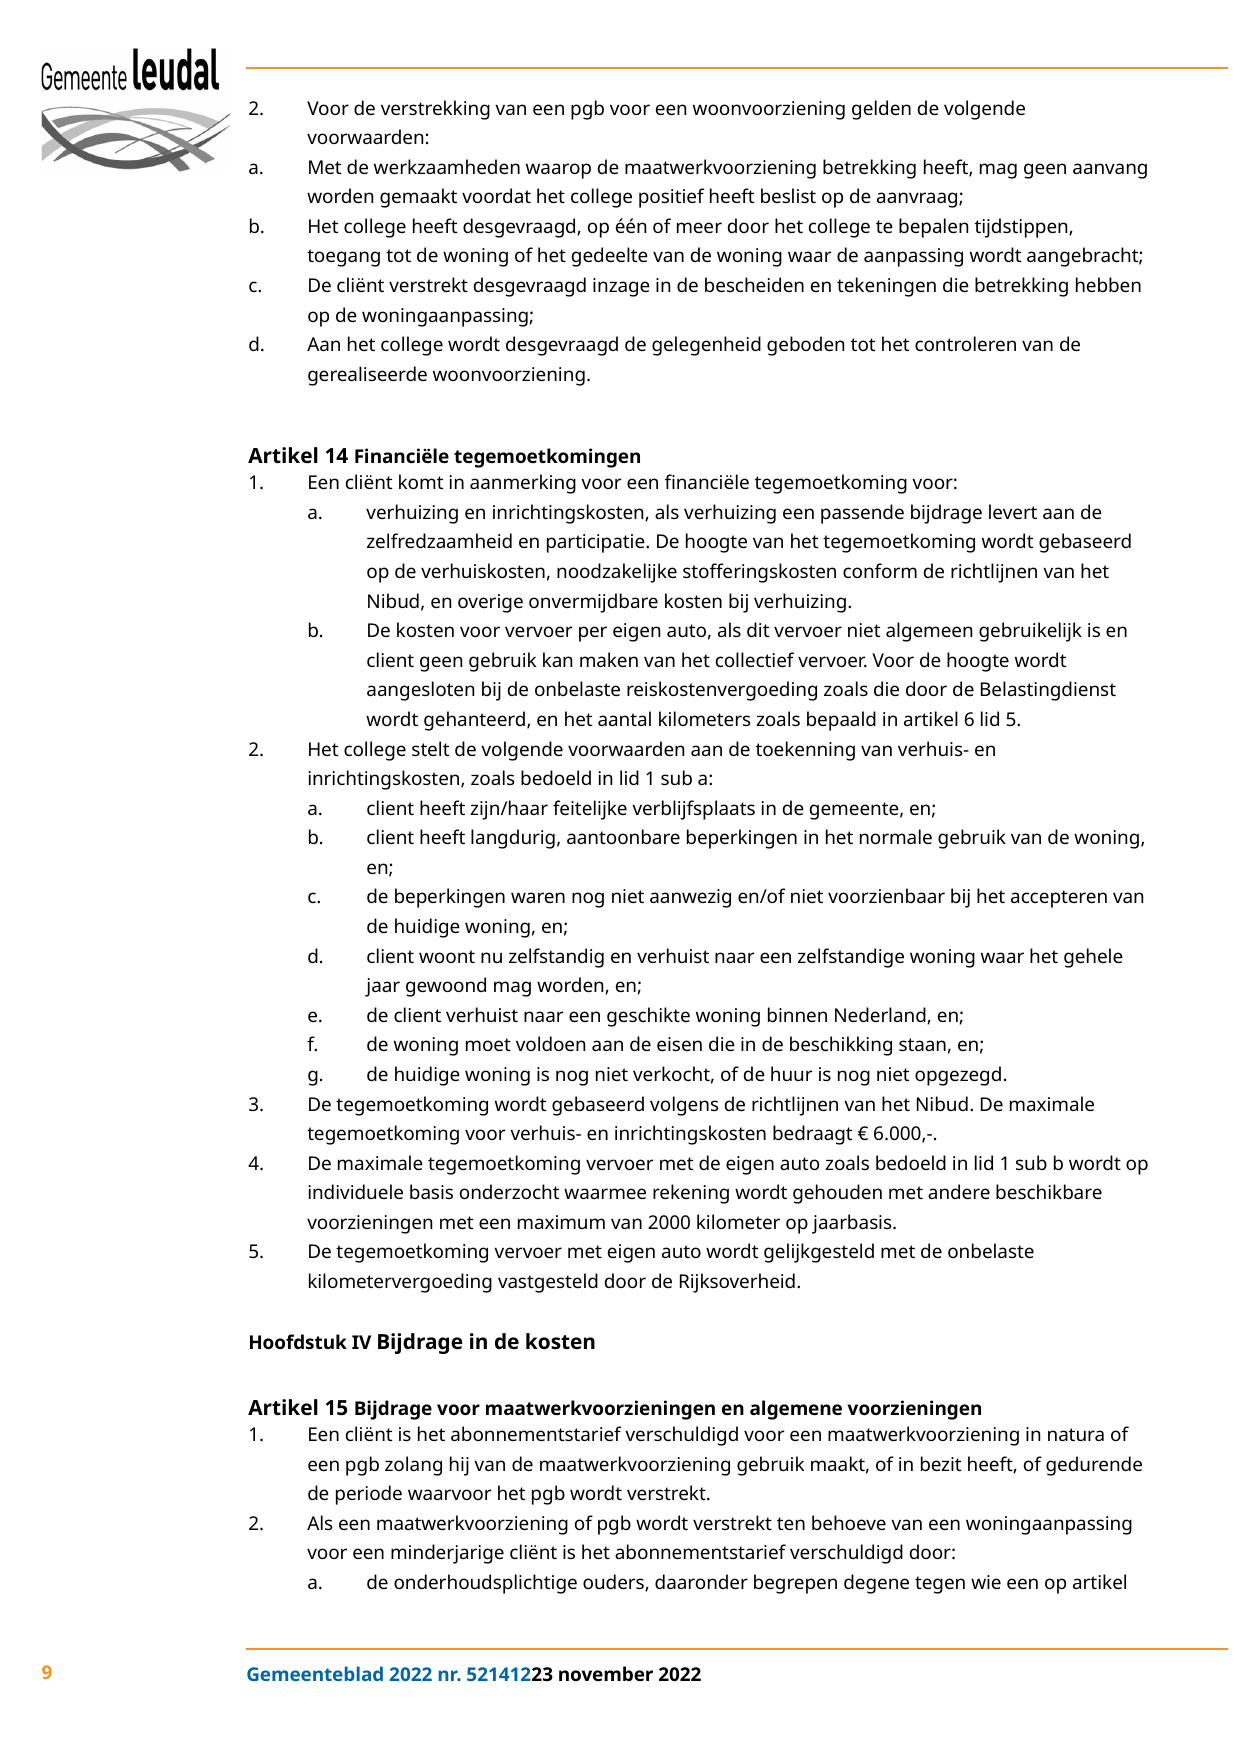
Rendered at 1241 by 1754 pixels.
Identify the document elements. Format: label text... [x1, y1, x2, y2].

list Aan het college wordt desgevraagd de gelegenheid geboden tot het controleren van de gerealiseerde woonvoorziening. [248, 331, 1152, 387]
list Het college heeft desgevraagd, op één of meer door het college te bepalen tijdstippen, toegang tot de woning of het gedeelte van de woning waar de aanpassing wordt aangebracht; [248, 213, 1152, 268]
list Voor de verstrekking van een pgb voor een woonvoorziening gelden de volgende voorwaarden: [248, 95, 1152, 150]
list De kosten voor vervoer per eigen auto, als dit vervoer niet algemeen gebruikelijk is en client geen gebruik kan maken van het collectief vervoer. Voor de hoogte wordt aangesloten bij de onbelaste reiskostenvergoeding zoals die door de Belastingdienst wordt gehanteerd, en het aantal kilometers zoals bepaald in artikel 6 lid 5. [307, 617, 1152, 732]
list de huidige woning is nog niet verkocht, of de huur is nog niet opgezegd. [307, 1061, 1152, 1087]
list Als een maatwerkvoorziening of pgb wordt verstrekt ten behoeve van een woningaanpassing voor een minderjarige cliënt is het abonnementstarief verschuldigd door: [248, 1510, 1152, 1565]
picture [41, 47, 231, 172]
list client heeft zijn/haar feitelijke verblijfsplaats in de gemeente, en; [307, 795, 1152, 821]
list Een cliënt komt in aanmerking voor een financiële tegemoetkoming voor: [248, 469, 1152, 495]
list verhuizing en inrichtingskosten, als verhuizing een passende bijdrage levert aan de zelfredzaamheid en participatie. De hoogte van het tegemoetkoming wordt gebaseerd op de verhuiskosten, noodzakelijke stofferingskosten conform de richtlijnen van het Nibud, en overige onvermijdbare kosten bij verhuizing. [307, 499, 1152, 613]
list Met de werkzaamheden waarop de maatwerkvoorziening betrekking heeft, mag geen aanvang worden gemaakt voordat het college positief heeft beslist op de aanvraag; [248, 154, 1152, 209]
list de beperkingen waren nog niet aanwezig en/of niet voorzienbaar bij het accepteren van de huidige woning, en; [307, 884, 1152, 939]
list de onderhoudsplichtige ouders, daaronder begrepen degene tegen wie een op artikel [307, 1569, 1152, 1595]
list client heeft langdurig, aantoonbare beperkingen in het normale gebruik van de woning, en; [307, 824, 1152, 880]
list De tegemoetkoming wordt gebaseerd volgens de richtlijnen van het Nibud. De maximale tegemoetkoming voor verhuis- en inrichtingskosten bedraagt € 6.000,-. [248, 1091, 1152, 1146]
list Een cliënt is het abonnementstarief verschuldigd voor een maatwerkvoorziening in natura of een pgb zolang hij van de maatwerkvoorziening gebruik maakt, of in bezit heeft, of gedurende de periode waarvoor het pgb wordt verstrekt. [248, 1421, 1152, 1506]
text Artikel 14 Financiële tegemoetkomingen [248, 441, 1152, 469]
list De cliënt verstrekt desgevraagd inzage in de bescheiden en tekeningen die betrekking hebben op de woningaanpassing; [248, 272, 1152, 328]
list Het college stelt de volgende voorwaarden aan de toekenning van verhuis- en inrichtingskosten, zoals bedoeld in lid 1 sub a: [248, 736, 1152, 791]
text Hoofdstuk IV Bijdrage in de kosten [248, 1327, 1152, 1356]
list de client verhuist naar een geschikte woning binnen Nederland, en; [307, 1002, 1152, 1028]
text Artikel 15 Bijdrage voor maatwerkvoorzieningen en algemene voorzieningen [248, 1393, 1152, 1421]
list de woning moet voldoen aan de eisen die in de beschikking staan, en; [307, 1032, 1152, 1057]
list De tegemoetkoming vervoer met eigen auto wordt gelijkgesteld met de onbelaste kilometervergoeding vastgesteld door de Rijksoverheid. [248, 1239, 1152, 1294]
list client woont nu zelfstandig en verhuist naar een zelfstandige woning waar het gehele jaar gewoond mag worden, en; [307, 943, 1152, 998]
list De maximale tegemoetkoming vervoer met de eigen auto zoals bedoeld in lid 1 sub b wordt op individuele basis onderzocht waarmee rekening wordt gehouden met andere beschikbare voorzieningen met een maximum van 2000 kilometer op jaarbasis. [248, 1150, 1152, 1235]
